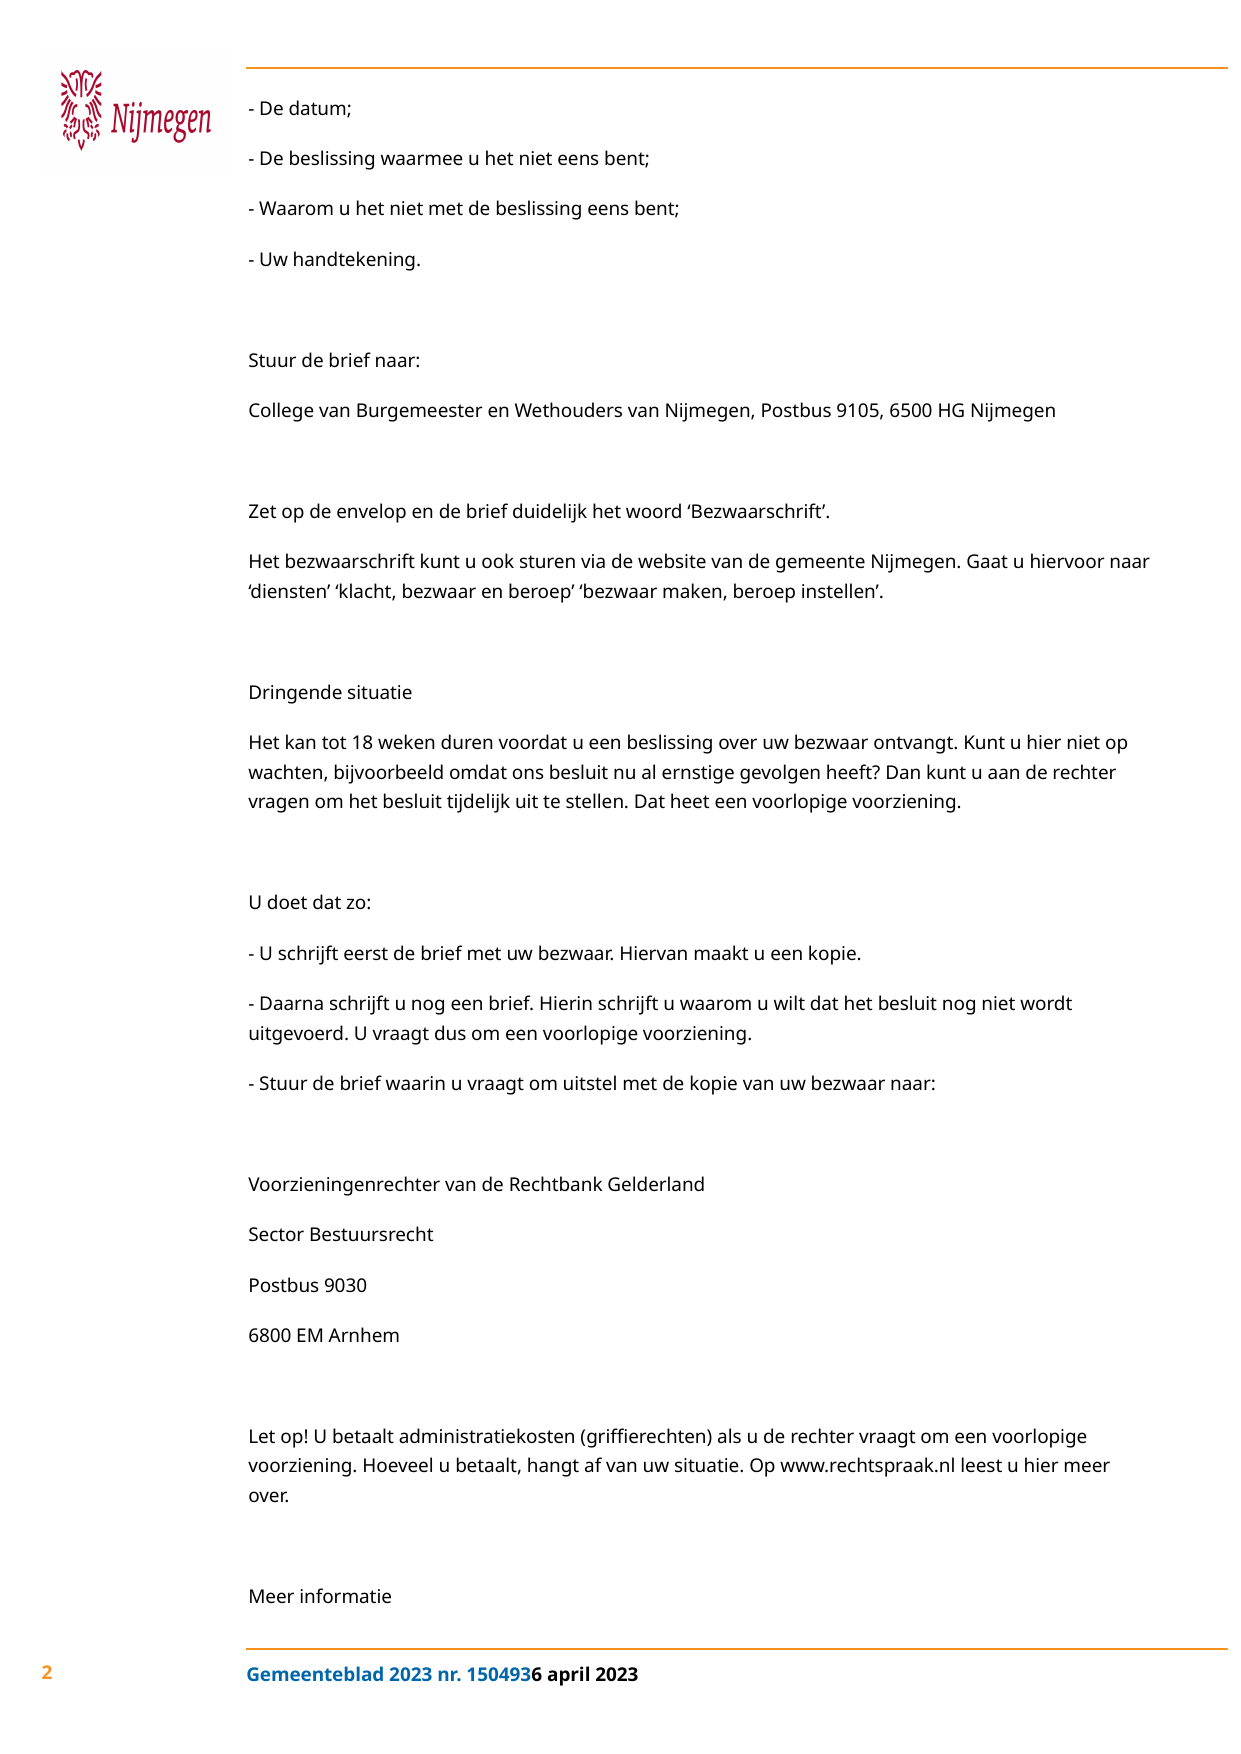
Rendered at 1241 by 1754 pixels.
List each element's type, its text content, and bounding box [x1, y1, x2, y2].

text Meer informatie [248, 1583, 1152, 1609]
text Let op! U betaalt administratiekosten (griffierechten) als u de rechter vraagt om een voorlopige voorziening. Hoeveel u betaalt, hangt af van uw situatie. Op www.rechtspraak.nl leest u hier meer over. [248, 1423, 1152, 1508]
text - Daarna schrijft u nog een brief. Hierin schrijft u waarom u wilt dat het besluit nog niet wordt uitgevoerd. U vraagt dus om een voorlopige voorziening. [248, 990, 1152, 1046]
text U doet dat zo: [248, 889, 1152, 915]
text 6800 EM Arnhem [248, 1322, 1152, 1348]
text Het bezwaarschrift kunt u ook sturen via de website van de gemeente Nijmegen. Gaat u hiervoor naar ‘diensten’ ‘klacht, bezwaar en beroep’ ‘bezwaar maken, beroep instellen’. [248, 548, 1152, 604]
text - U schrijft eerst de brief met uw bezwaar. Hiervan maakt u een kopie. [248, 940, 1152, 966]
text Sector Bestuursrecht [248, 1221, 1152, 1247]
text - Uw handtekening. [248, 246, 1152, 272]
text Dringende situatie [248, 679, 1152, 705]
text College van Burgemeester en Wethouders van Nijmegen, Postbus 9105, 6500 HG Nijmegen [248, 397, 1152, 423]
text Stuur de brief naar: [248, 347, 1152, 373]
text - Stuur de brief waarin u vraagt om uitstel met de kopie van uw bezwaar naar: [248, 1070, 1152, 1096]
text Postbus 9030 [248, 1272, 1152, 1298]
picture [41, 47, 231, 172]
text - De datum; [248, 95, 1152, 121]
text - De beslissing waarmee u het niet eens bent; [248, 145, 1152, 171]
text Het kan tot 18 weken duren voordat u een beslissing over uw bezwaar ontvangt. Kunt u hier niet op wachten, bijvoorbeeld omdat ons besluit nu al ernstige gevolgen heeft? Dan kunt u aan de rechter vragen om het besluit tijdelijk uit te stellen. Dat heet een voorlopige voorziening. [248, 729, 1152, 814]
text Voorzieningenrechter van de Rechtbank Gelderland [248, 1171, 1152, 1197]
text - Waarom u het niet met de beslissing eens bent; [248, 196, 1152, 221]
text Zet op de envelop en de brief duidelijk het woord ‘Bezwaarschrift’. [248, 498, 1152, 524]
